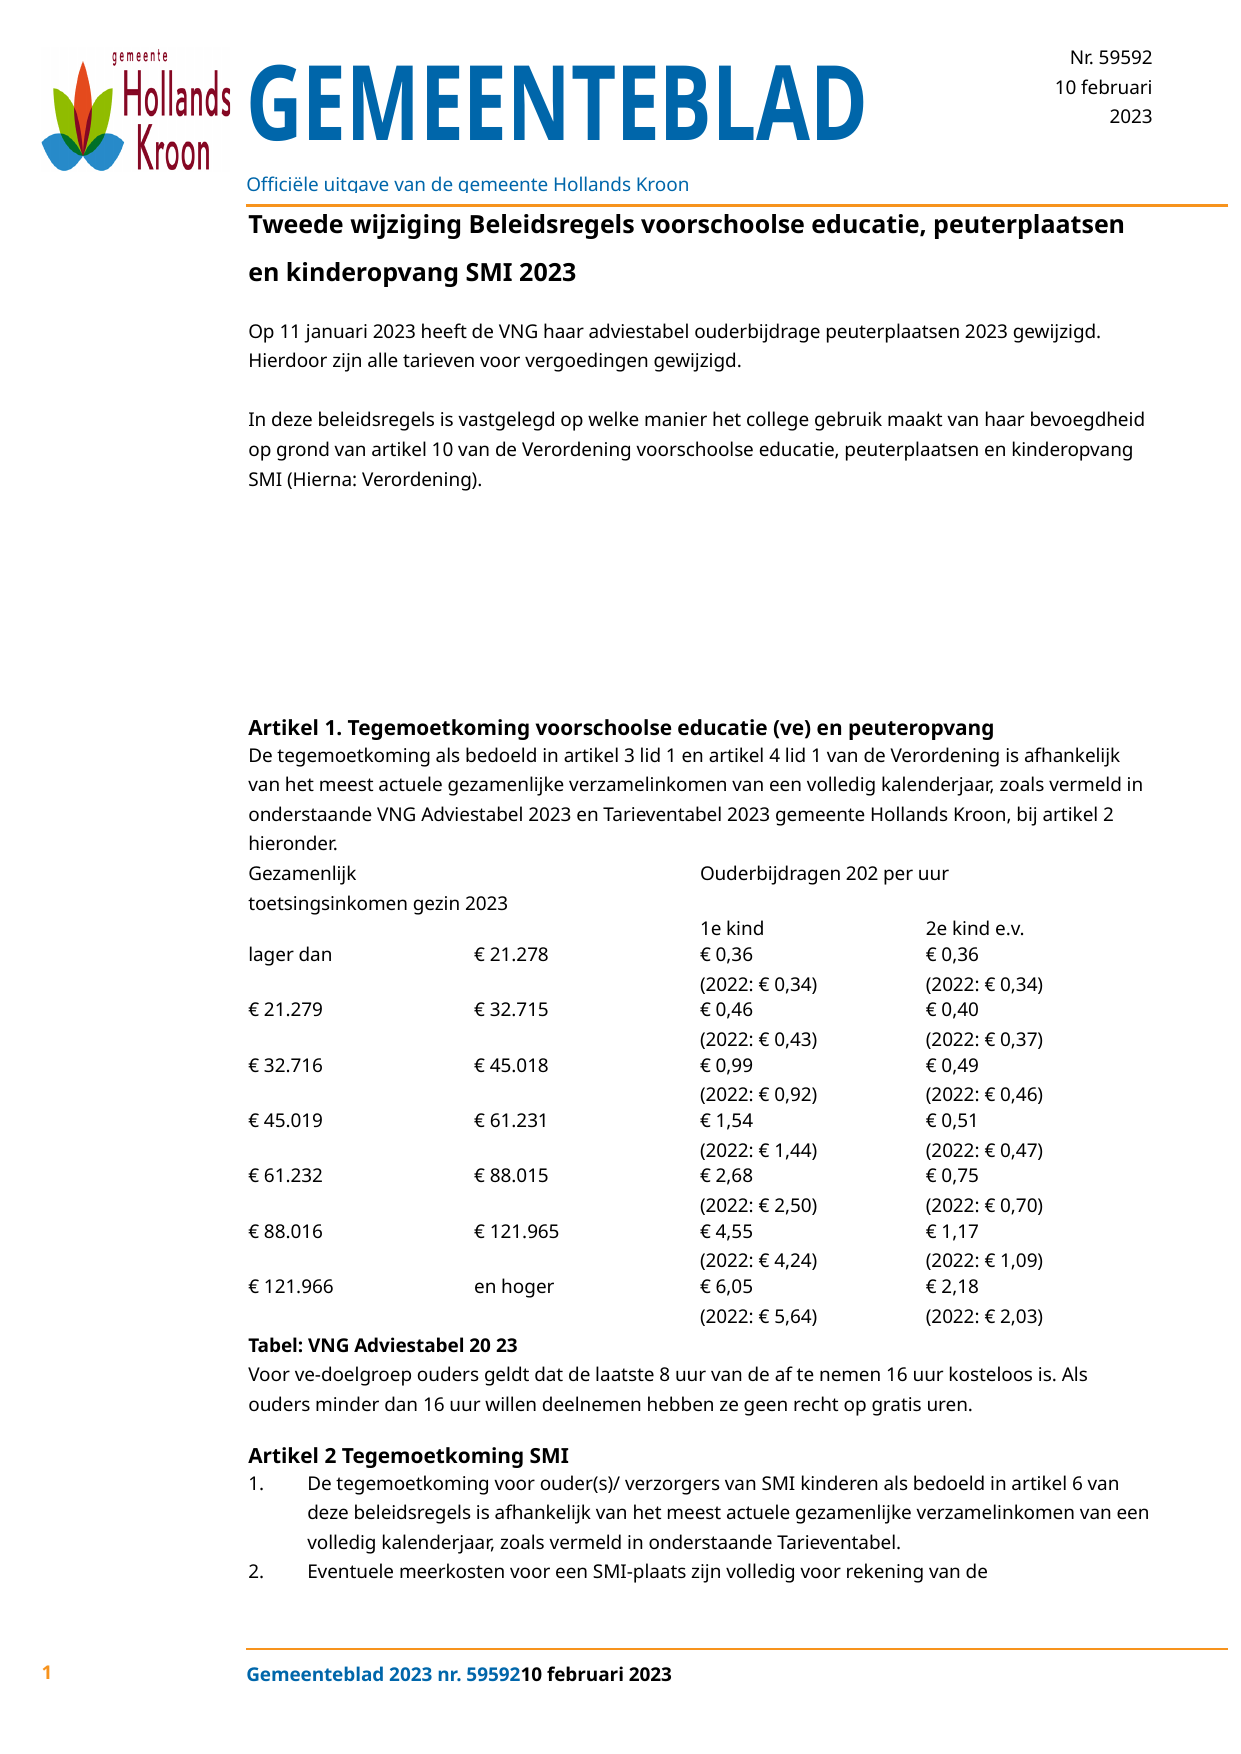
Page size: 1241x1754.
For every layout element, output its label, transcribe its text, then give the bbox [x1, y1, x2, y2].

table_cell € 88.015 [474, 1163, 700, 1218]
table_cell [248, 916, 700, 941]
table_cell € 121.966 [248, 1273, 474, 1328]
table_cell € 0,51 (2022: € 0,47) [926, 1107, 1152, 1163]
table_cell € 21.279 [248, 997, 474, 1052]
table_cell 2e kind e.v. [926, 916, 1152, 941]
table_cell € 2,68 (2022: € 2,50) [700, 1163, 926, 1218]
table_cell € 21.278 [474, 941, 700, 997]
table_cell € 0,49 (2022: € 0,46) [926, 1052, 1152, 1107]
table_cell € 88.016 [248, 1218, 474, 1273]
table_cell € 32.715 [474, 997, 700, 1052]
table_cell € 6,05 (2022: € 5,64) [700, 1273, 926, 1328]
text Tweede wijziging Beleidsregels voorschoolse educatie, peuterplaatsen en kinderopvang SMI 2023 [248, 207, 1152, 288]
table_cell € 0,99 (2022: € 0,92) [700, 1052, 926, 1107]
table_cell € 4,55 (2022: € 4,24) [700, 1218, 926, 1273]
list De tegemoetkoming voor ouder(s)/ verzorgers van SMI kinderen als bedoeld in artikel 6 van deze beleidsregels is afhankelijk van het meest actuele gezamenlijke verzamelinkomen van een volledig kalenderjaar, zoals vermeld in onderstaande Tarieventabel. [248, 1470, 1152, 1555]
table_cell € 0,46 (2022: € 0,43) [700, 997, 926, 1052]
table_cell en hoger [474, 1273, 700, 1328]
text Tabel: VNG Adviestabel 20 23 [248, 1332, 1152, 1357]
table_cell 1e kind [700, 916, 926, 941]
table_cell € 0,40 (2022: € 0,37) [926, 997, 1152, 1052]
text Voor ve-doelgroep ouders geldt dat de laatste 8 uur van de af te nemen 16 uur kosteloos is. Als ouders minder dan 16 uur willen deelnemen hebben ze geen recht op gratis uren. [248, 1361, 1152, 1417]
table_cell € 2,18 (2022: € 2,03) [926, 1273, 1152, 1328]
table_cell € 121.965 [474, 1218, 700, 1273]
table_cell € 45.018 [474, 1052, 700, 1107]
table_header Gezamenlijk toetsingsinkomen gezin 2023 [248, 860, 700, 916]
text Artikel 2 Tegemoetkoming SMI [248, 1441, 1152, 1470]
table_cell lager dan [248, 941, 474, 997]
table_cell € 0,75 (2022: € 0,70) [926, 1163, 1152, 1218]
table_cell € 1,17 (2022: € 1,09) [926, 1218, 1152, 1273]
picture [41, 47, 231, 172]
table_cell € 32.716 [248, 1052, 474, 1107]
table_header Ouderbijdragen 202 per uur [700, 860, 1152, 916]
text Artikel 1. Tegemoetkoming voorschoolse educatie (ve) en peuteropvang [248, 713, 1152, 742]
table_cell € 0,36 (2022: € 0,34) [700, 941, 926, 997]
table_cell € 61.231 [474, 1107, 700, 1163]
table_cell € 61.232 [248, 1163, 474, 1218]
text De tegemoetkoming als bedoeld in artikel 3 lid 1 en artikel 4 lid 1 van de Verordening is afhankelijk van het meest actuele gezamenlijke verzamelinkomen van een volledig kalenderjaar, zoals vermeld in onderstaande VNG Adviestabel 2023 en Tarieventabel 2023 gemeente Hollands Kroon, bij artikel 2 hieronder. [248, 742, 1152, 856]
table_cell € 1,54 (2022: € 1,44) [700, 1107, 926, 1163]
table_cell € 0,36 (2022: € 0,34) [926, 941, 1152, 997]
table_cell € 45.019 [248, 1107, 474, 1163]
text In deze beleidsregels is vastgelegd op welke manier het college gebruik maakt van haar bevoegdheid op grond van artikel 10 van de Verordening voorschoolse educatie, peuterplaatsen en kinderopvang SMI (Hierna: Verordening). [248, 407, 1152, 492]
text Op 11 januari 2023 heeft de VNG haar adviestabel ouderbijdrage peuterplaatsen 2023 gewijzigd. Hierdoor zijn alle tarieven voor vergoedingen gewijzigd. [248, 318, 1152, 373]
list Eventuele meerkosten voor een SMI-plaats zijn volledig voor rekening van de [248, 1558, 1152, 1584]
